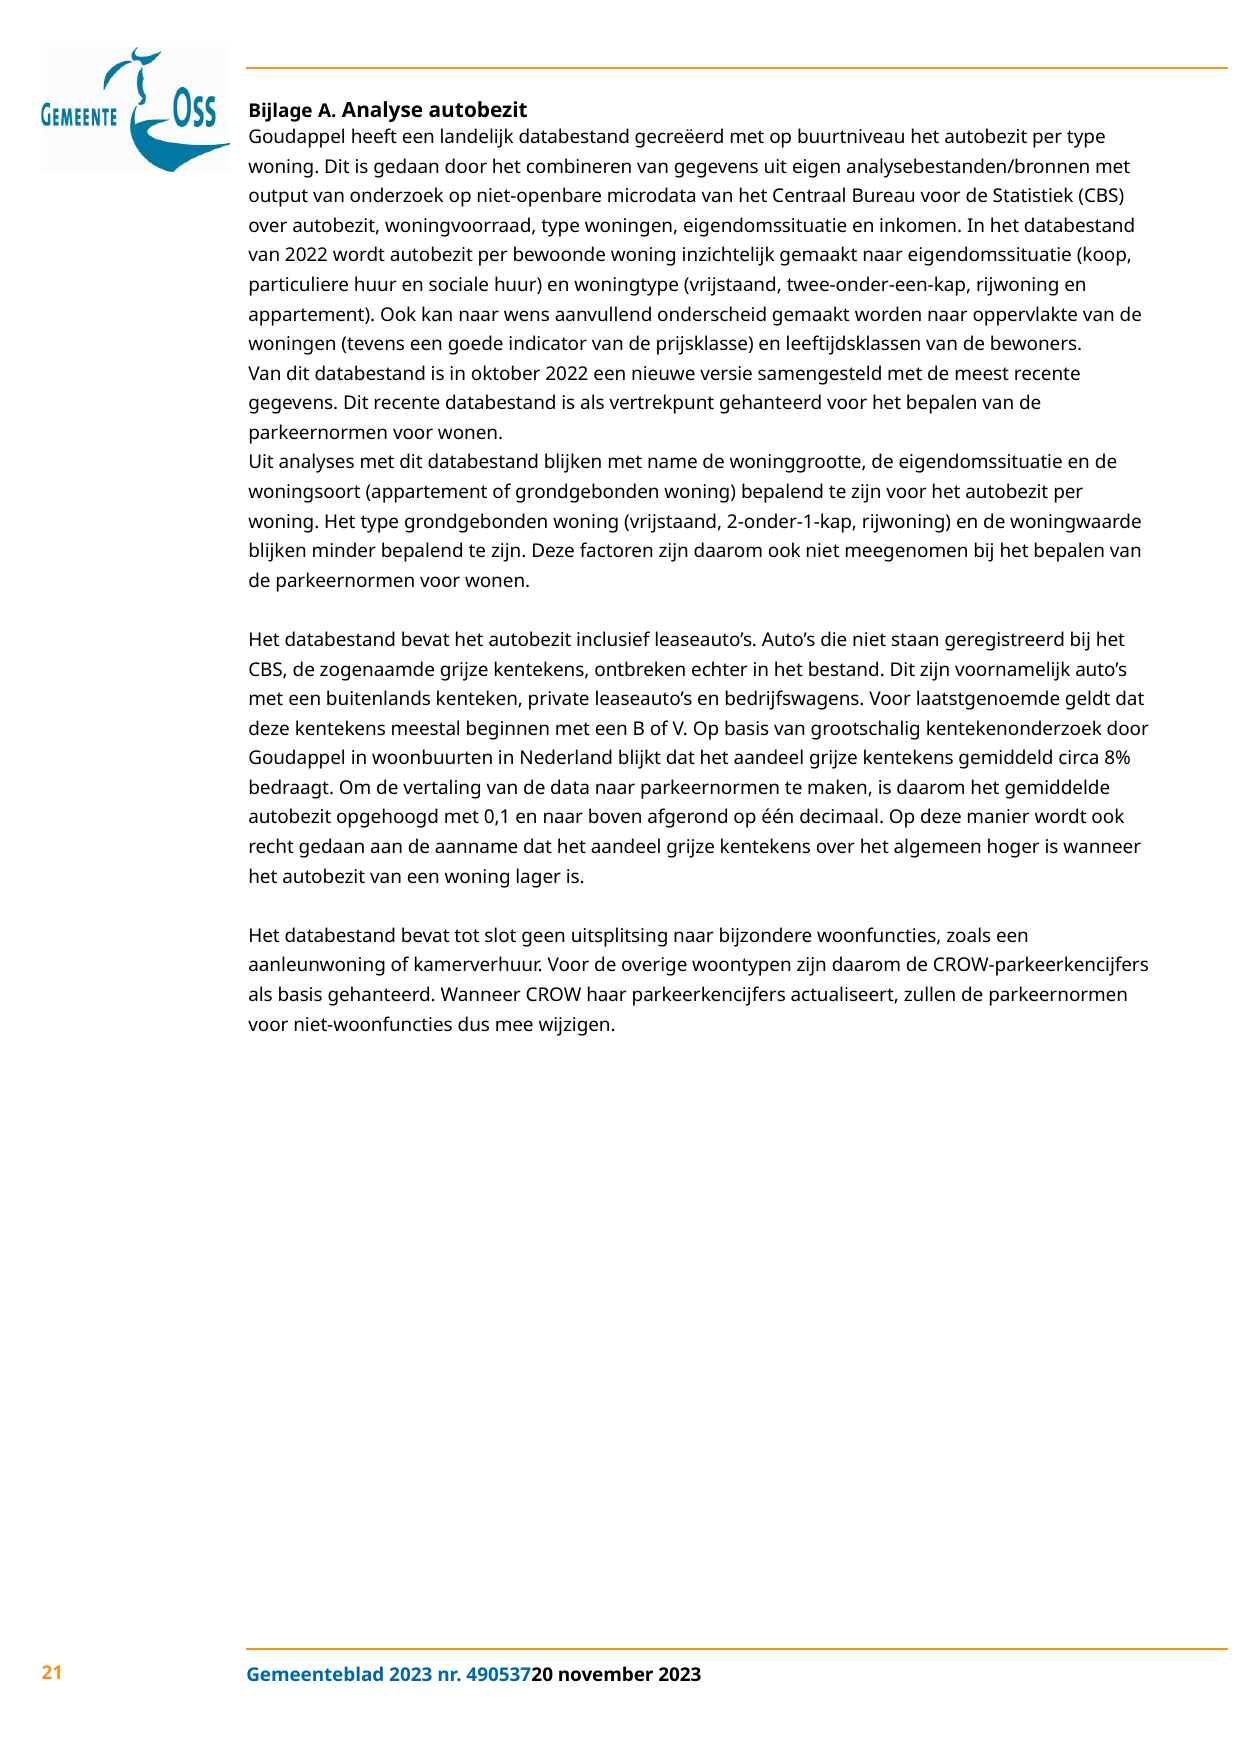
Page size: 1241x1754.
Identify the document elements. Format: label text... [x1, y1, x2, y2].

picture [41, 47, 231, 172]
text Het databestand bevat het autobezit inclusief leaseauto’s. Auto’s die niet staan geregistreerd bij het CBS, de zogenaamde grijze kentekens, ontbreken echter in het bestand. Dit zijn voornamelijk auto’s met een buitenlands kenteken, private leaseauto’s en bedrijfswagens. Voor laatstgenoemde geldt dat deze kentekens meestal beginnen met een B of V. Op basis van grootschalig kentekenonderzoek door Goudappel in woonbuurten in Nederland blijkt dat het aandeel grijze kentekens gemiddeld circa 8% bedraagt. Om de vertaling van de data naar parkeernormen te maken, is daarom het gemiddelde autobezit opgehoogd met 0,1 en naar boven afgerond op één decimaal. Op deze manier wordt ook recht gedaan aan de aanname dat het aandeel grijze kentekens over het algemeen hoger is wanneer het autobezit van een woning lager is. [248, 626, 1152, 889]
text Uit analyses met dit databestand blijken met name de woninggrootte, de eigendomssituatie en de woningsoort (appartement of grondgebonden woning) bepalend te zijn voor het autobezit per woning. Het type grondgebonden woning (vrijstaand, 2-onder-1-kap, rijwoning) en de woningwaarde blijken minder bepalend te zijn. Deze factoren zijn daarom ook niet meegenomen bij het bepalen van de parkeernormen voor wonen. [248, 449, 1152, 593]
text Bijlage A. Analyse autobezit [248, 95, 1152, 123]
text Het databestand bevat tot slot geen uitsplitsing naar bijzondere woonfuncties, zoals een aanleunwoning of kamerverhuur. Voor de overige woontypen zijn daarom de CROW-parkeerkencijfers als basis gehanteerd. Wanneer CROW haar parkeerkencijfers actualiseert, zullen de parkeernormen voor niet-woonfuncties dus mee wijzigen. [248, 922, 1152, 1037]
text Van dit databestand is in oktober 2022 een nieuwe versie samengesteld met de meest recente gegevens. Dit recente databestand is als vertrekpunt gehanteerd voor het bepalen van de parkeernormen voor wonen. [248, 360, 1152, 445]
text Goudappel heeft een landelijk databestand gecreëerd met op buurtniveau het autobezit per type woning. Dit is gedaan door het combineren van gegevens uit eigen analysebestanden/bronnen met output van onderzoek op niet-openbare microdata van het Centraal Bureau voor de Statistiek (CBS) over autobezit, woningvoorraad, type woningen, eigendomssituatie en inkomen. In het databestand van 2022 wordt autobezit per bewoonde woning inzichtelijk gemaakt naar eigendomssituatie (koop, particuliere huur en sociale huur) en woningtype (vrijstaand, twee-onder-een-kap, rijwoning en appartement). Ook kan naar wens aanvullend onderscheid gemaakt worden naar oppervlakte van de woningen (tevens een goede indicator van de prijsklasse) en leeftijdsklassen van de bewoners. [248, 123, 1152, 356]
